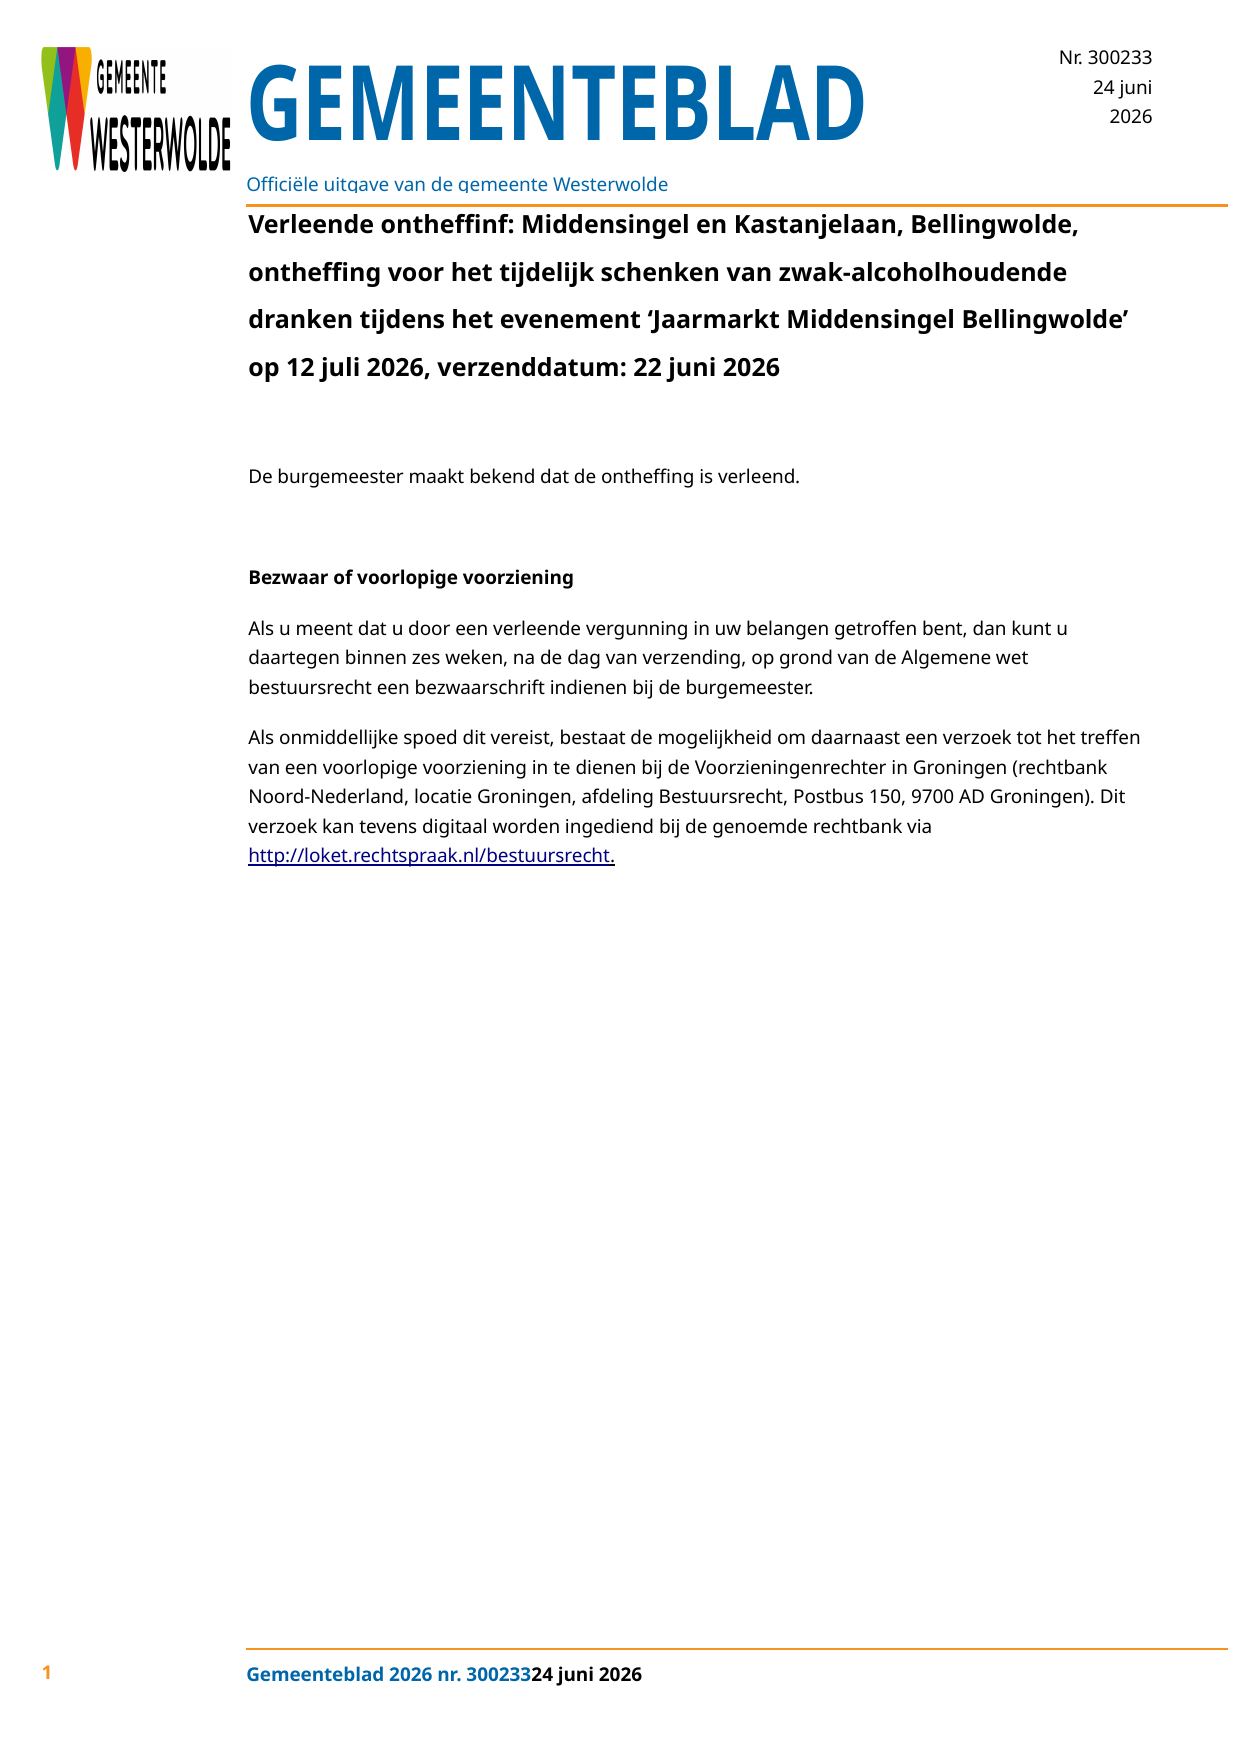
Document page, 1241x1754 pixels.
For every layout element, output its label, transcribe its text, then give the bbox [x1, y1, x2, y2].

text Als u meent dat u door een verleende vergunning in uw belangen getroffen bent, dan kunt u daartegen binnen zes weken, na de dag van verzending, op grond van de Algemene wet bestuursrecht een bezwaarschrift indienen bij de burgemeester. [248, 615, 1152, 700]
text De burgemeester maakt bekend dat de ontheffing is verleend. [248, 463, 1152, 489]
picture [41, 47, 231, 172]
text Verleende ontheffinf: Middensingel en Kastanjelaan, Bellingwolde, ontheffing voor het tijdelijk schenken van zwak-alcoholhoudende dranken tijdens het evenement ‘Jaarmarkt Middensingel Bellingwolde’ op 12 juli 2026, verzenddatum: 22 juni 2026 [248, 207, 1152, 384]
text Als onmiddellijke spoed dit vereist, bestaat de mogelijkheid om daarnaast een verzoek tot het treffen van een voorlopige voorziening in te dienen bij de Voorzieningenrechter in Groningen (rechtbank Noord-Nederland, locatie Groningen, afdeling Bestuursrecht, Postbus 150, 9700 AD Groningen). Dit verzoek kan tevens digitaal worden ingediend bij de genoemde rechtbank via http://loket.rechtspraak.nl/bestuursrecht. [248, 724, 1152, 868]
text Bezwaar of voorlopige voorziening [248, 564, 1152, 590]
